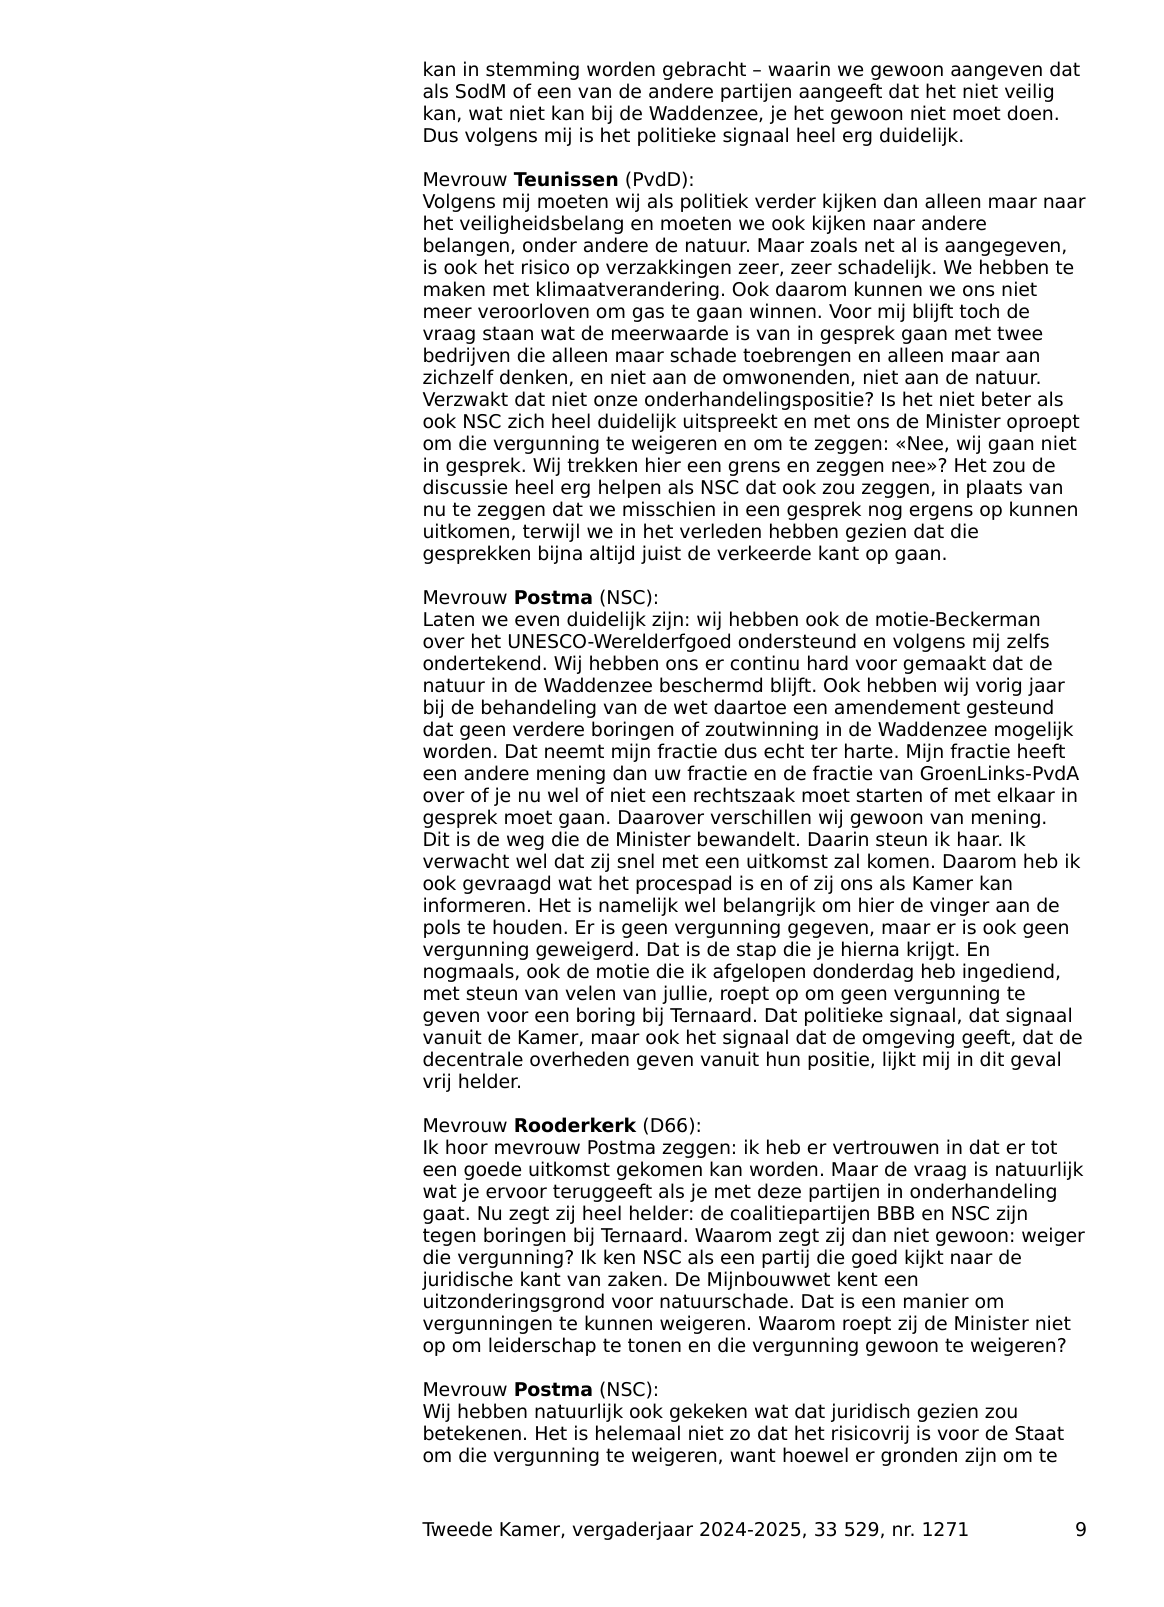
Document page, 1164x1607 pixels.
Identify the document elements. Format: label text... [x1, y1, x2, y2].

text Volgens mij moeten wij als politiek verder kijken dan alleen maar naar het veiligheidsbelang en moeten we ook kijken naar andere belangen, onder andere de natuur. Maar zoals net al is aangegeven, is ook het risico op verzakkingen zeer, zeer schadelijk. We hebben te maken met klimaatverandering. Ook daarom kunnen we ons niet meer veroorloven om gas te gaan winnen. Voor mij blijft toch de vraag staan wat de meerwaarde is van in gesprek gaan met twee bedrijven die alleen maar schade toebrengen en alleen maar aan zichzelf denken, en niet aan de omwonenden, niet aan de natuur. Verzwakt dat niet onze onderhandelingspositie? Is het niet beter als ook NSC zich heel duidelijk uitspreekt en met ons de Minister oproept om die vergunning te weigeren en om te zeggen: «Nee, wij gaan niet in gesprek. Wij trekken hier een grens en zeggen nee»? Het zou de discussie heel erg helpen als NSC dat ook zou zeggen, in plaats van nu te zeggen dat we misschien in een gesprek nog ergens op kunnen uitkomen, terwijl we in het verleden hebben gezien dat die gesprekken bijna altijd juist de verkeerde kant op gaan. [422, 191, 1087, 565]
text Laten we even duidelijk zijn: wij hebben ook de motie-Beckerman over het UNESCO-Werelderfgoed ondersteund en volgens mij zelfs ondertekend. Wij hebben ons er continu hard voor gemaakt dat de natuur in de Waddenzee beschermd blijft. Ook hebben wij vorig jaar bij de behandeling van de wet daartoe een amendement gesteund dat geen verdere boringen of zoutwinning in de Waddenzee mogelijk worden. Dat neemt mijn fractie dus echt ter harte. Mijn fractie heeft een andere mening dan uw fractie en de fractie van GroenLinks-PvdA over of je nu wel of niet een rechtszaak moet starten of met elkaar in gesprek moet gaan. Daarover verschillen wij gewoon van mening. [422, 609, 1087, 829]
text Dit is de weg die de Minister bewandelt. Daarin steun ik haar. Ik verwacht wel dat zij snel met een uitkomst zal komen. Daarom heb ik ook gevraagd wat het procespad is en of zij ons als Kamer kan informeren. Het is namelijk wel belangrijk om hier de vinger aan de pols te houden. Er is geen vergunning gegeven, maar er is ook geen vergunning geweigerd. Dat is de stap die je hierna krijgt. En nogmaals, ook de motie die ik afgelopen donderdag heb ingediend, met steun van velen van jullie, roept op om geen vergunning te geven voor een boring bij Ternaard. Dat politieke signaal, dat signaal vanuit de Kamer, maar ook het signaal dat de omgeving geeft, dat de decentrale overheden geven vanuit hun positie, lijkt mij in dit geval vrij helder. [422, 829, 1087, 1092]
text Mevrouw Postma (NSC): [422, 587, 1087, 609]
text Mevrouw Rooderkerk (D66): [422, 1115, 1087, 1137]
text Mevrouw Teunissen (PvdD): [422, 169, 1087, 191]
text Ik hoor mevrouw Postma zeggen: ik heb er vertrouwen in dat er tot een goede uitkomst gekomen kan worden. Maar de vraag is natuurlijk wat je ervoor teruggeeft als je met deze partijen in onderhandeling gaat. Nu zegt zij heel helder: de coalitiepartijen BBB en NSC zijn tegen boringen bij Ternaard. Waarom zegt zij dan niet gewoon: weiger die vergunning? Ik ken NSC als een partij die goed kijkt naar de juridische kant van zaken. De Mijnbouwwet kent een uitzonderingsgrond voor natuurschade. Dat is een manier om vergunningen te kunnen weigeren. Waarom roept zij de Minister niet op om leiderschap te tonen en die vergunning gewoon te weigeren? [422, 1137, 1087, 1356]
text kan in stemming worden gebracht – waarin we gewoon aangeven dat als SodM of een van de andere partijen aangeeft dat het niet veilig kan, wat niet kan bij de Waddenzee, je het gewoon niet moet doen. Dus volgens mij is het politieke signaal heel erg duidelijk. [422, 59, 1087, 147]
text Wij hebben natuurlijk ook gekeken wat dat juridisch gezien zou betekenen. Het is helemaal niet zo dat het risicovrij is voor de Staat om die vergunning te weigeren, want hoewel er gronden zijn om te [422, 1401, 1087, 1467]
text Mevrouw Postma (NSC): [422, 1379, 1087, 1401]
